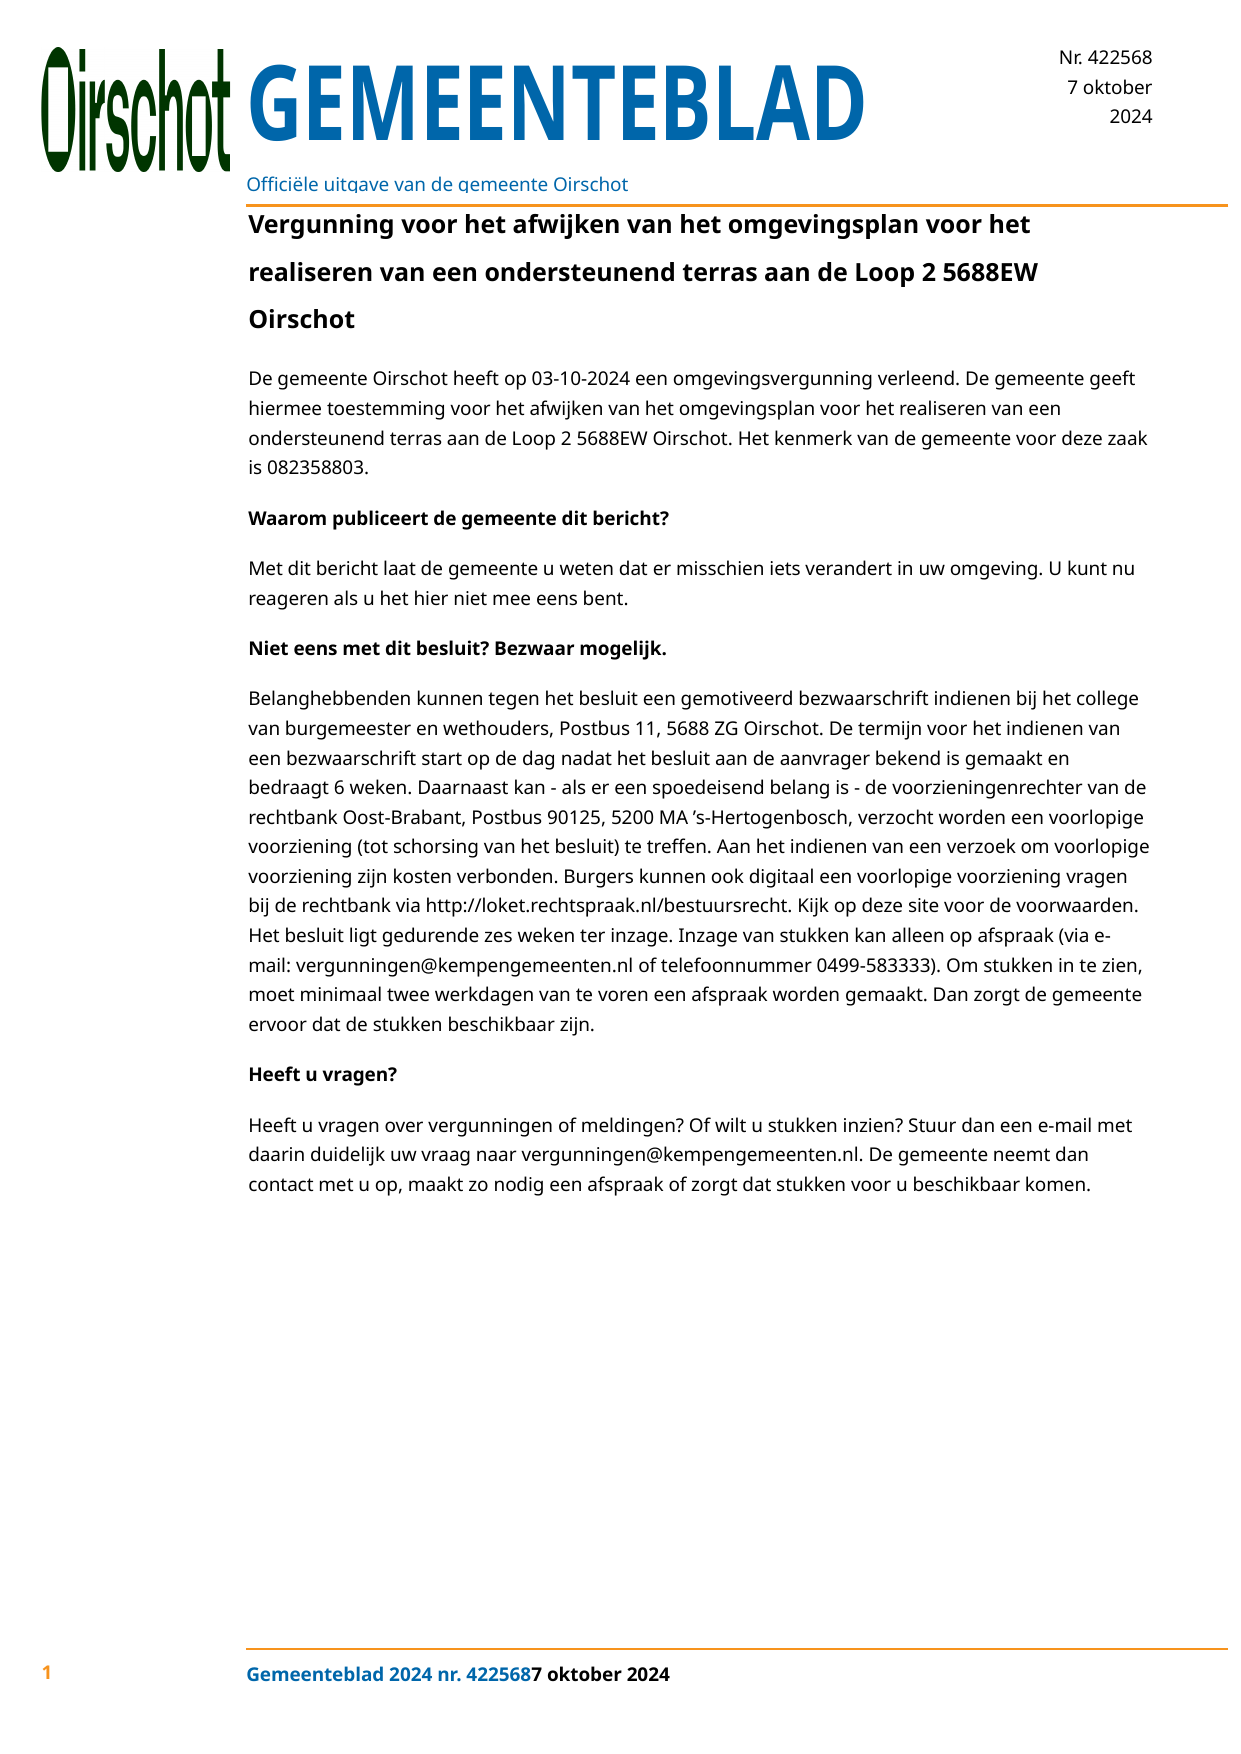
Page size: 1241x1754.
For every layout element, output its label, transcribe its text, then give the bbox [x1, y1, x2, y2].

text Heeft u vragen? [248, 1061, 1152, 1087]
text Heeft u vragen over vergunningen of meldingen? Of wilt u stukken inzien? Stuur dan een e-mail met daarin duidelijk uw vraag naar vergunningen@kempengemeenten.nl. De gemeente neemt dan contact met u op, maakt zo nodig een afspraak of zorgt dat stukken voor u beschikbaar komen. [248, 1112, 1152, 1197]
text Vergunning voor het afwijken van het omgevingsplan voor het realiseren van een ondersteunend terras aan de Loop 2 5688EW Oirschot [248, 207, 1152, 336]
text Niet eens met dit besluit? Bezwaar mogelijk. [248, 635, 1152, 661]
picture [41, 47, 231, 172]
text Met dit bericht laat de gemeente u weten dat er misschien iets verandert in uw omgeving. U kunt nu reageren als u het hier niet mee eens bent. [248, 555, 1152, 610]
text De gemeente Oirschot heeft op 03-10-2024 een omgevingsvergunning verleend. De gemeente geeft hiermee toestemming voor het afwijken van het omgevingsplan voor het realiseren van een ondersteunend terras aan de Loop 2 5688EW Oirschot. Het kenmerk van de gemeente voor deze zaak is 082358803. [248, 366, 1152, 480]
text Waarom publiceert de gemeente dit bericht? [248, 505, 1152, 530]
text Belanghebbenden kunnen tegen het besluit een gemotiveerd bezwaarschrift indienen bij het college van burgemeester en wethouders, Postbus 11, 5688 ZG Oirschot. De termijn voor het indienen van een bezwaarschrift start op de dag nadat het besluit aan de aanvrager bekend is gemaakt en bedraagt 6 weken. Daarnaast kan - als er een spoedeisend belang is - de voorzieningenrechter van de rechtbank Oost-Brabant, Postbus 90125, 5200 MA ’s-Hertogenbosch, verzocht worden een voorlopige voorziening (tot schorsing van het besluit) te treffen. Aan het indienen van een verzoek om voorlopige voorziening zijn kosten verbonden. Burgers kunnen ook digitaal een voorlopige voorziening vragen bij de rechtbank via http://loket.rechtspraak.nl/bestuursrecht. Kijk op deze site voor de voorwaarden. Het besluit ligt gedurende zes weken ter inzage. Inzage van stukken kan alleen op afspraak (via e-mail: vergunningen@kempengemeenten.nl of telefoonnummer 0499-583333). Om stukken in te zien, moet minimaal twee werkdagen van te voren een afspraak worden gemaakt. Dan zorgt de gemeente ervoor dat de stukken beschikbaar zijn. [248, 686, 1152, 1037]
